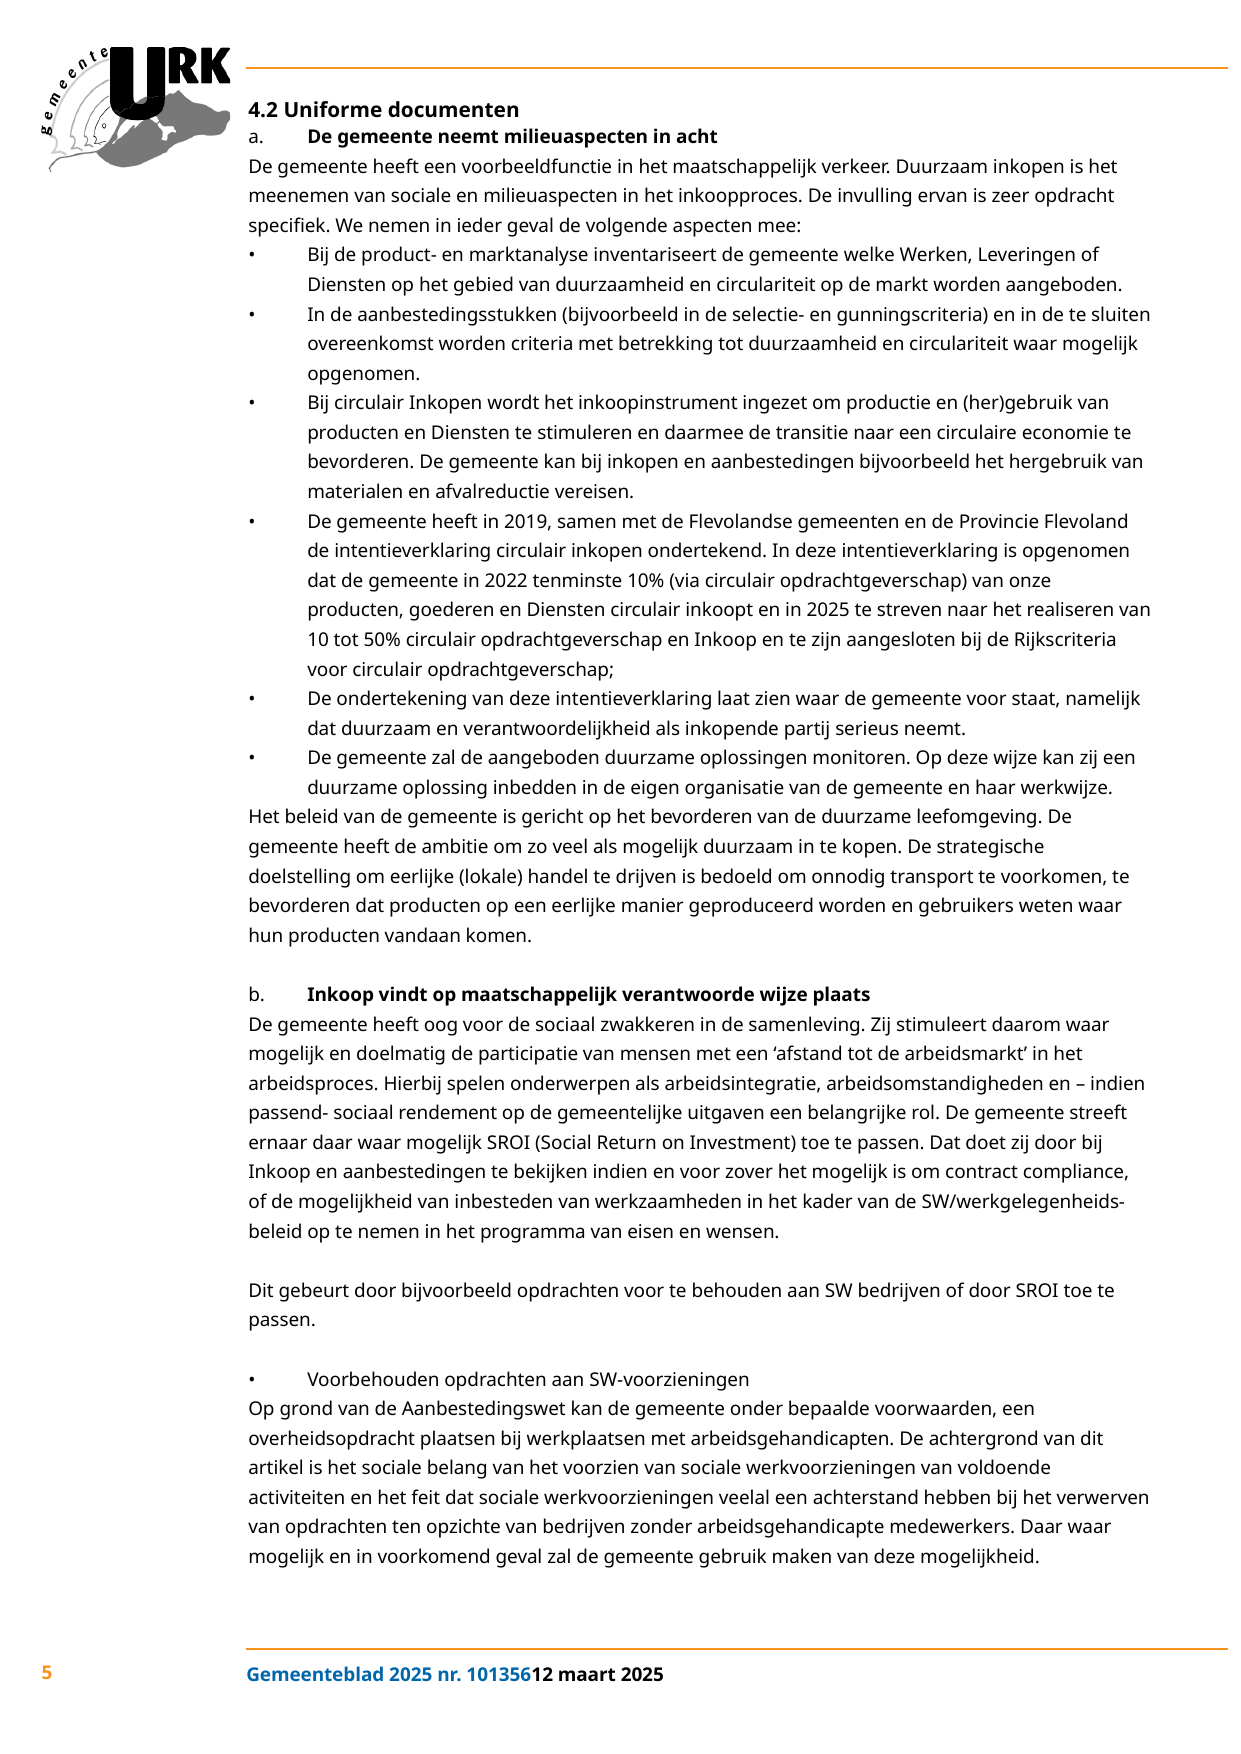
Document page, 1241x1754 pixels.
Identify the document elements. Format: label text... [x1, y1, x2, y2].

text Het beleid van de gemeente is gericht op het bevorderen van de duurzame leefomgeving. De gemeente heeft de ambitie om zo veel als mogelijk duurzaam in te kopen. De strategische doelstelling om eerlijke (lokale) handel te drijven is bedoeld om onnodig transport te voorkomen, te bevorderen dat producten op een eerlijke manier geproduceerd worden en gebruikers weten waar hun producten vandaan komen. [248, 804, 1152, 948]
list De gemeente neemt milieuaspecten in acht [248, 123, 1152, 149]
text De gemeente heeft oog voor de sociaal zwakkeren in de samenleving. Zij stimuleert daarom waar mogelijk en doelmatig de participatie van mensen met een ‘afstand tot de arbeidsmarkt’ in het arbeidsproces. Hierbij spelen onderwerpen als arbeidsintegratie, arbeidsomstandigheden en – indien passend- sociaal rendement op de gemeentelijke uitgaven een belangrijke rol. De gemeente streeft ernaar daar waar mogelijk SROI (Social Return on Investment) toe te passen. Dat doet zij door bij Inkoop en aanbestedingen te bekijken indien en voor zover het mogelijk is om contract compliance, of de mogelijkheid van inbesteden van werkzaamheden in het kader van de SW/werkgelegenheids- beleid op te nemen in het programma van eisen en wensen. [248, 1011, 1152, 1243]
list De ondertekening van deze intentieverklaring laat zien waar de gemeente voor staat, namelijk dat duurzaam en verantwoordelijkheid als inkopende partij serieus neemt. [248, 685, 1152, 741]
text De gemeente heeft een voorbeeldfunctie in het maatschappelijk verkeer. Duurzaam inkopen is het meenemen van sociale en milieuaspecten in het inkoopproces. De invulling ervan is zeer opdracht specifiek. We nemen in ieder geval de volgende aspecten mee: [248, 153, 1152, 238]
list Inkoop vindt op maatschappelijk verantwoorde wijze plaats [248, 981, 1152, 1007]
list De gemeente heeft in 2019, samen met de Flevolandse gemeenten en de Provincie Flevoland de intentieverklaring circulair inkopen ondertekend. In deze intentieverklaring is opgenomen dat de gemeente in 2022 tenminste 10% (via circulair opdrachtgeverschap) van onze producten, goederen en Diensten circulair inkoopt en in 2025 te streven naar het realiseren van 10 tot 50% circulair opdrachtgeverschap en Inkoop en te zijn aangesloten bij de Rijkscriteria voor circulair opdrachtgeverschap; [248, 508, 1152, 681]
list In de aanbestedingsstukken (bijvoorbeeld in de selectie- en gunningscriteria) en in de te sluiten overeenkomst worden criteria met betrekking tot duurzaamheid en circulariteit waar mogelijk opgenomen. [248, 301, 1152, 386]
list Bij de product- en marktanalyse inventariseert de gemeente welke Werken, Leveringen of Diensten op het gebied van duurzaamheid en circulariteit op de markt worden aangeboden. [248, 242, 1152, 297]
list De gemeente zal de aangeboden duurzame oplossingen monitoren. Op deze wijze kan zij een duurzame oplossing inbedden in de eigen organisatie van de gemeente en haar werkwijze. [248, 744, 1152, 800]
list Bij circulair Inkopen wordt het inkoopinstrument ingezet om productie en (her)gebruik van producten en Diensten te stimuleren en daarmee de transitie naar een circulaire economie te bevorderen. De gemeente kan bij inkopen en aanbestedingen bijvoorbeeld het hergebruik van materialen en afvalreductie vereisen. [248, 389, 1152, 504]
list Voorbehouden opdrachten aan SW-voorzieningen [248, 1366, 1152, 1391]
text Op grond van de Aanbestedingswet kan de gemeente onder bepaalde voorwaarden, een overheidsopdracht plaatsen bij werkplaatsen met arbeidsgehandicapten. De achtergrond van dit artikel is het sociale belang van het voorzien van sociale werkvoorzieningen van voldoende activiteiten en het feit dat sociale werkvoorzieningen veelal een achterstand hebben bij het verwerven van opdrachten ten opzichte van bedrijven zonder arbeidsgehandicapte medewerkers. Daar waar mogelijk en in voorkomend geval zal de gemeente gebruik maken van deze mogelijkheid. [248, 1395, 1152, 1569]
text Dit gebeurt door bijvoorbeeld opdrachten voor te behouden aan SW bedrijven of door SROI toe te passen. [248, 1277, 1152, 1332]
picture [41, 47, 231, 172]
text 4.2 Uniforme documenten [248, 95, 1152, 123]
